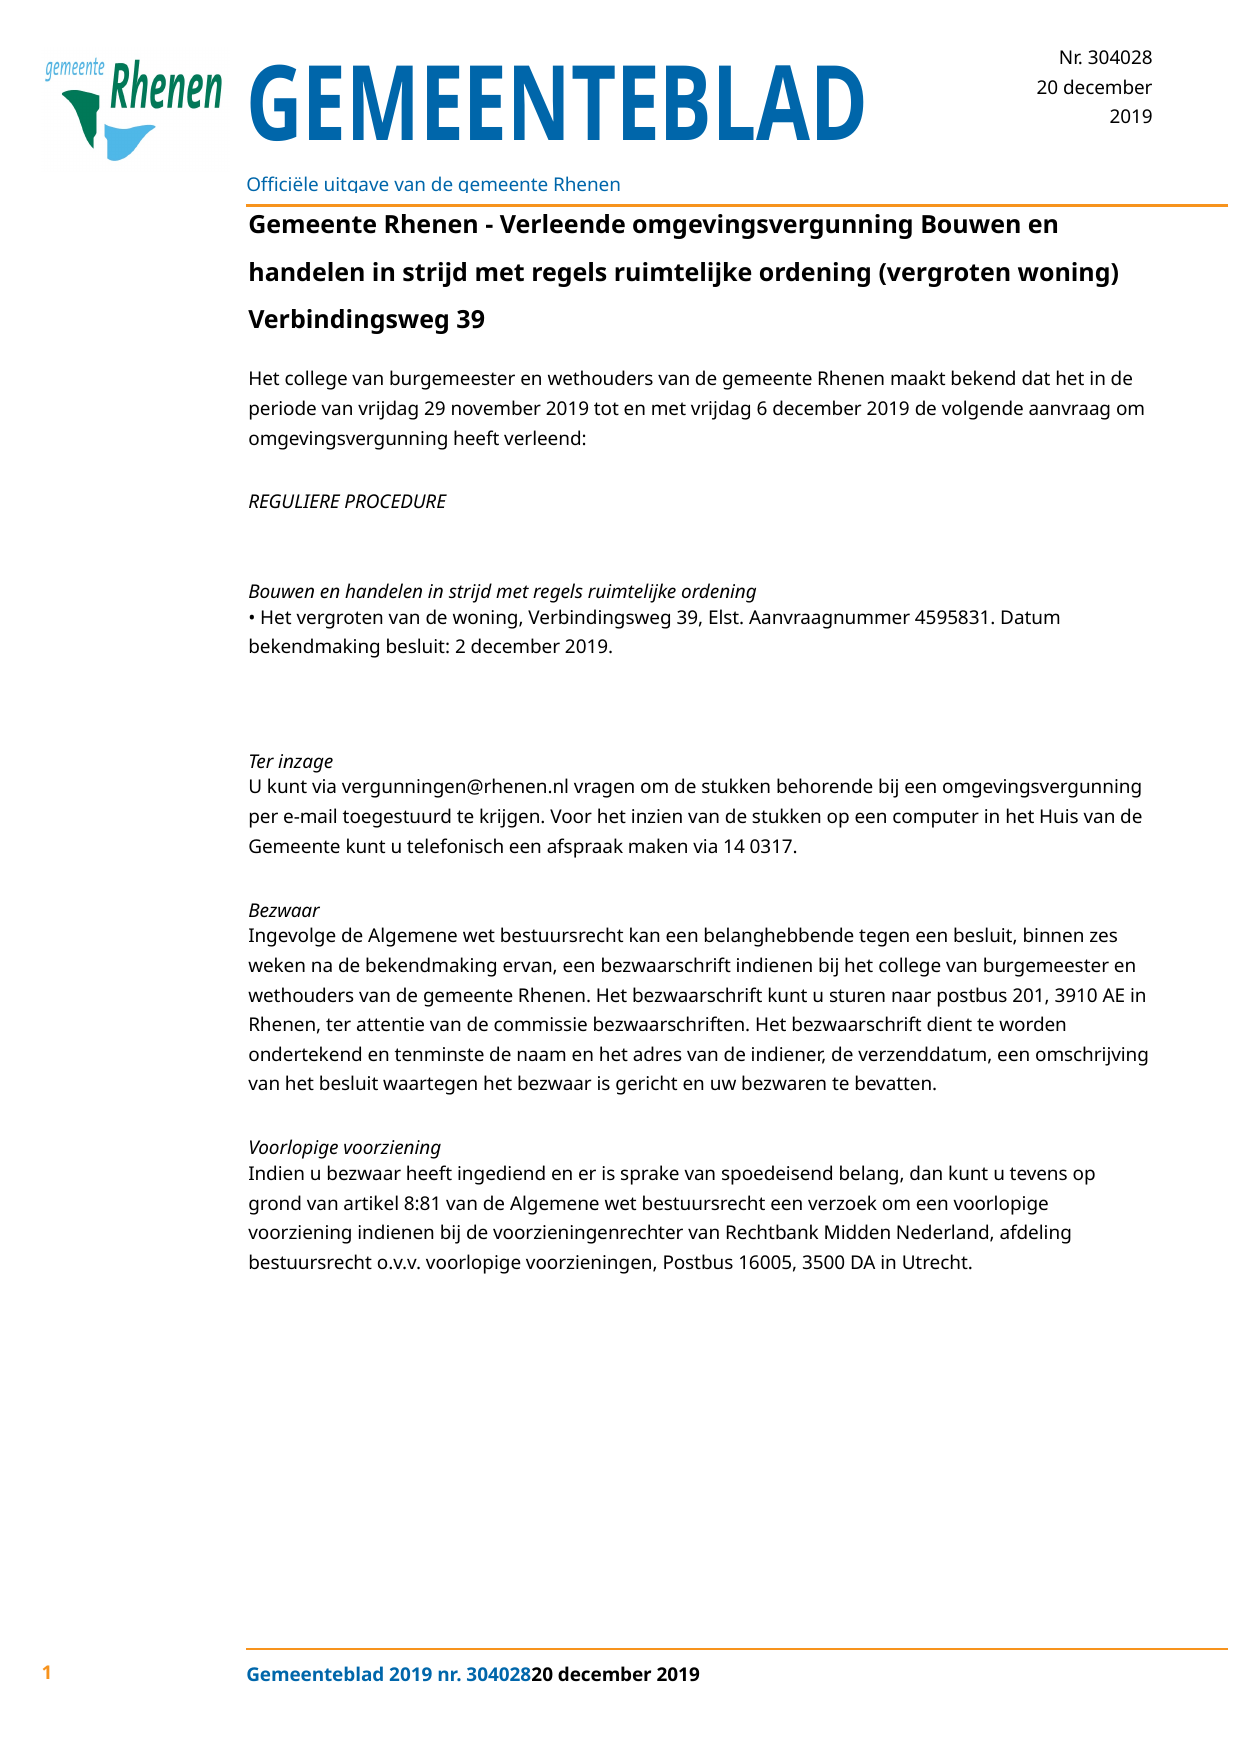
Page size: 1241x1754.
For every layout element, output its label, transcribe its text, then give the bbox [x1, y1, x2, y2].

picture [41, 47, 231, 172]
text Indien u bezwaar heeft ingediend en er is sprake van spoedeisend belang, dan kunt u tevens op grond van artikel 8:81 van de Algemene wet bestuursrecht een verzoek om een voorlopige voorziening indienen bij de voorzieningenrechter van Rechtbank Midden Nederland, afdeling bestuursrecht o.v.v. voorlopige voorzieningen, Postbus 16005, 3500 DA in Utrecht. [248, 1160, 1152, 1275]
text REGULIERE PROCEDURE [248, 489, 1152, 514]
text Gemeente Rhenen - Verleende omgevingsvergunning Bouwen en handelen in strijd met regels ruimtelijke ordening (vergroten woning) Verbindingsweg 39 [248, 207, 1152, 336]
text • Het vergroten van de woning, Verbindingsweg 39, Elst. Aanvraagnummer 4595831. Datum bekendmaking besluit: 2 december 2019. [248, 604, 1152, 659]
text Bouwen en handelen in strijd met regels ruimtelijke ordening [248, 578, 1152, 604]
text Bezwaar [248, 897, 1152, 923]
text Het college van burgemeester en wethouders van de gemeente Rhenen maakt bekend dat het in de periode van vrijdag 29 november 2019 tot en met vrijdag 6 december 2019 de volgende aanvraag om omgevingsvergunning heeft verleend: [248, 366, 1152, 450]
text Ingevolge de Algemene wet bestuursrecht kan een belanghebbende tegen een besluit, binnen zes weken na de bekendmaking ervan, een bezwaarschrift indienen bij het college van burgemeester en wethouders van de gemeente Rhenen. Het bezwaarschrift kunt u sturen naar postbus 201, 3910 AE in Rhenen, ter attentie van de commissie bezwaarschriften. Het bezwaarschrift dient te worden ondertekend en tenminste de naam en het adres van de indiener, de verzenddatum, een omschrijving van het besluit waartegen het bezwaar is gericht en uw bezwaren te bevatten. [248, 923, 1152, 1096]
text Ter inzage [248, 748, 1152, 774]
text Voorlopige voorziening [248, 1134, 1152, 1160]
text U kunt via vergunningen@rhenen.nl vragen om de stukken behorende bij een omgevingsvergunning per e-mail toegestuurd te krijgen. Voor het inzien van de stukken op een computer in het Huis van de Gemeente kunt u telefonisch een afspraak maken via 14 0317. [248, 774, 1152, 859]
